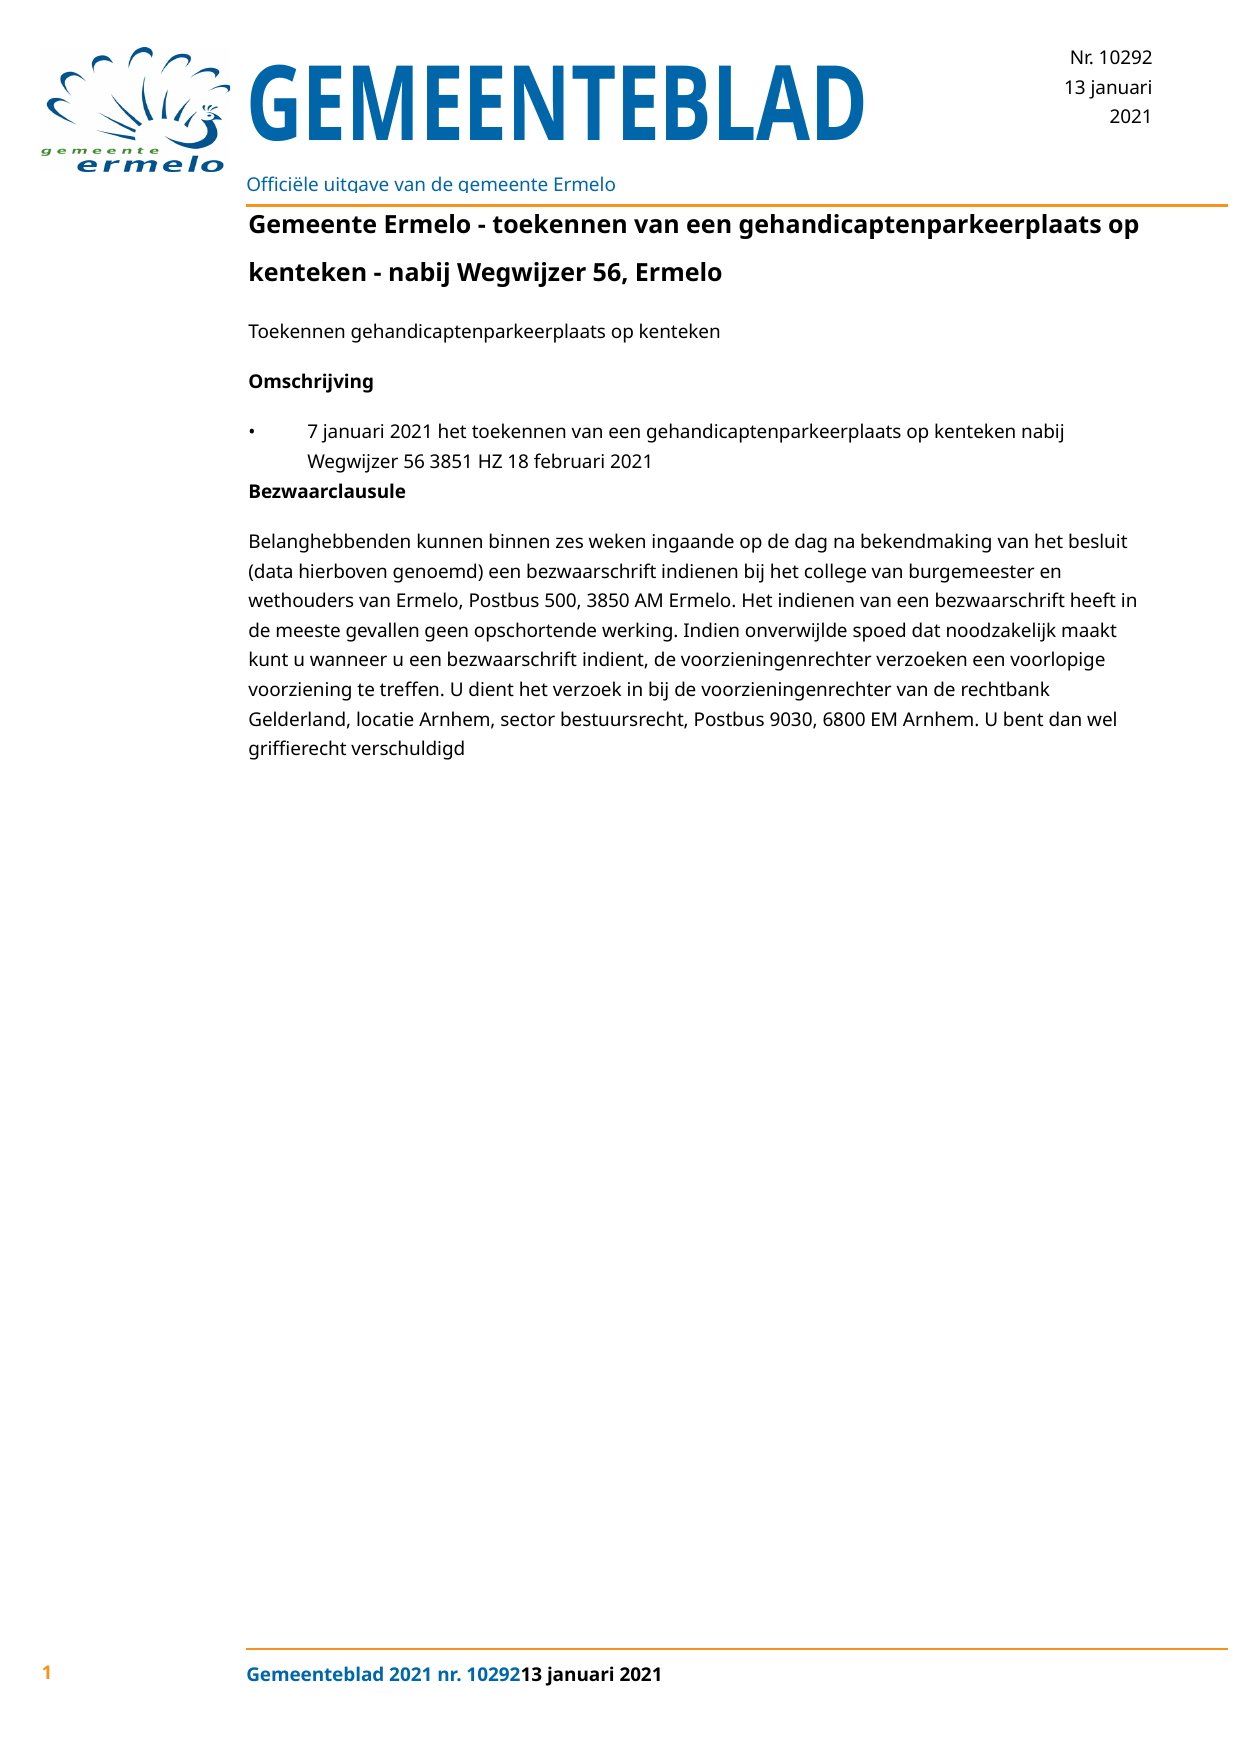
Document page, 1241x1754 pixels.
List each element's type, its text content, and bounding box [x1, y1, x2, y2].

text Bezwaarclausule [248, 478, 1152, 504]
text Belanghebbenden kunnen binnen zes weken ingaande op de dag na bekendmaking van het besluit (data hierboven genoemd) een bezwaarschrift indienen bij het college van burgemeester en wethouders van Ermelo, Postbus 500, 3850 AM Ermelo. Het indienen van een bezwaarschrift heeft in de meeste gevallen geen opschortende werking. Indien onverwijlde spoed dat noodzakelijk maakt kunt u wanneer u een bezwaarschrift indient, de voorzieningenrechter verzoeken een voorlopige voorziening te treffen. U dient het verzoek in bij de voorzieningenrechter van de rechtbank Gelderland, locatie Arnhem, sector bestuursrecht, Postbus 9030, 6800 EM Arnhem. U bent dan wel griffierecht verschuldigd [248, 528, 1152, 761]
text Gemeente Ermelo - toekennen van een gehandicaptenparkeerplaats op kenteken - nabij Wegwijzer 56, Ermelo [248, 207, 1152, 288]
picture [41, 47, 231, 172]
list 7 januari 2021 het toekennen van een gehandicaptenparkeerplaats op kenteken nabij Wegwijzer 56 3851 HZ 18 februari 2021 [248, 419, 1152, 474]
text Toekennen gehandicaptenparkeerplaats op kenteken [248, 318, 1152, 344]
text Omschrijving [248, 368, 1152, 394]
